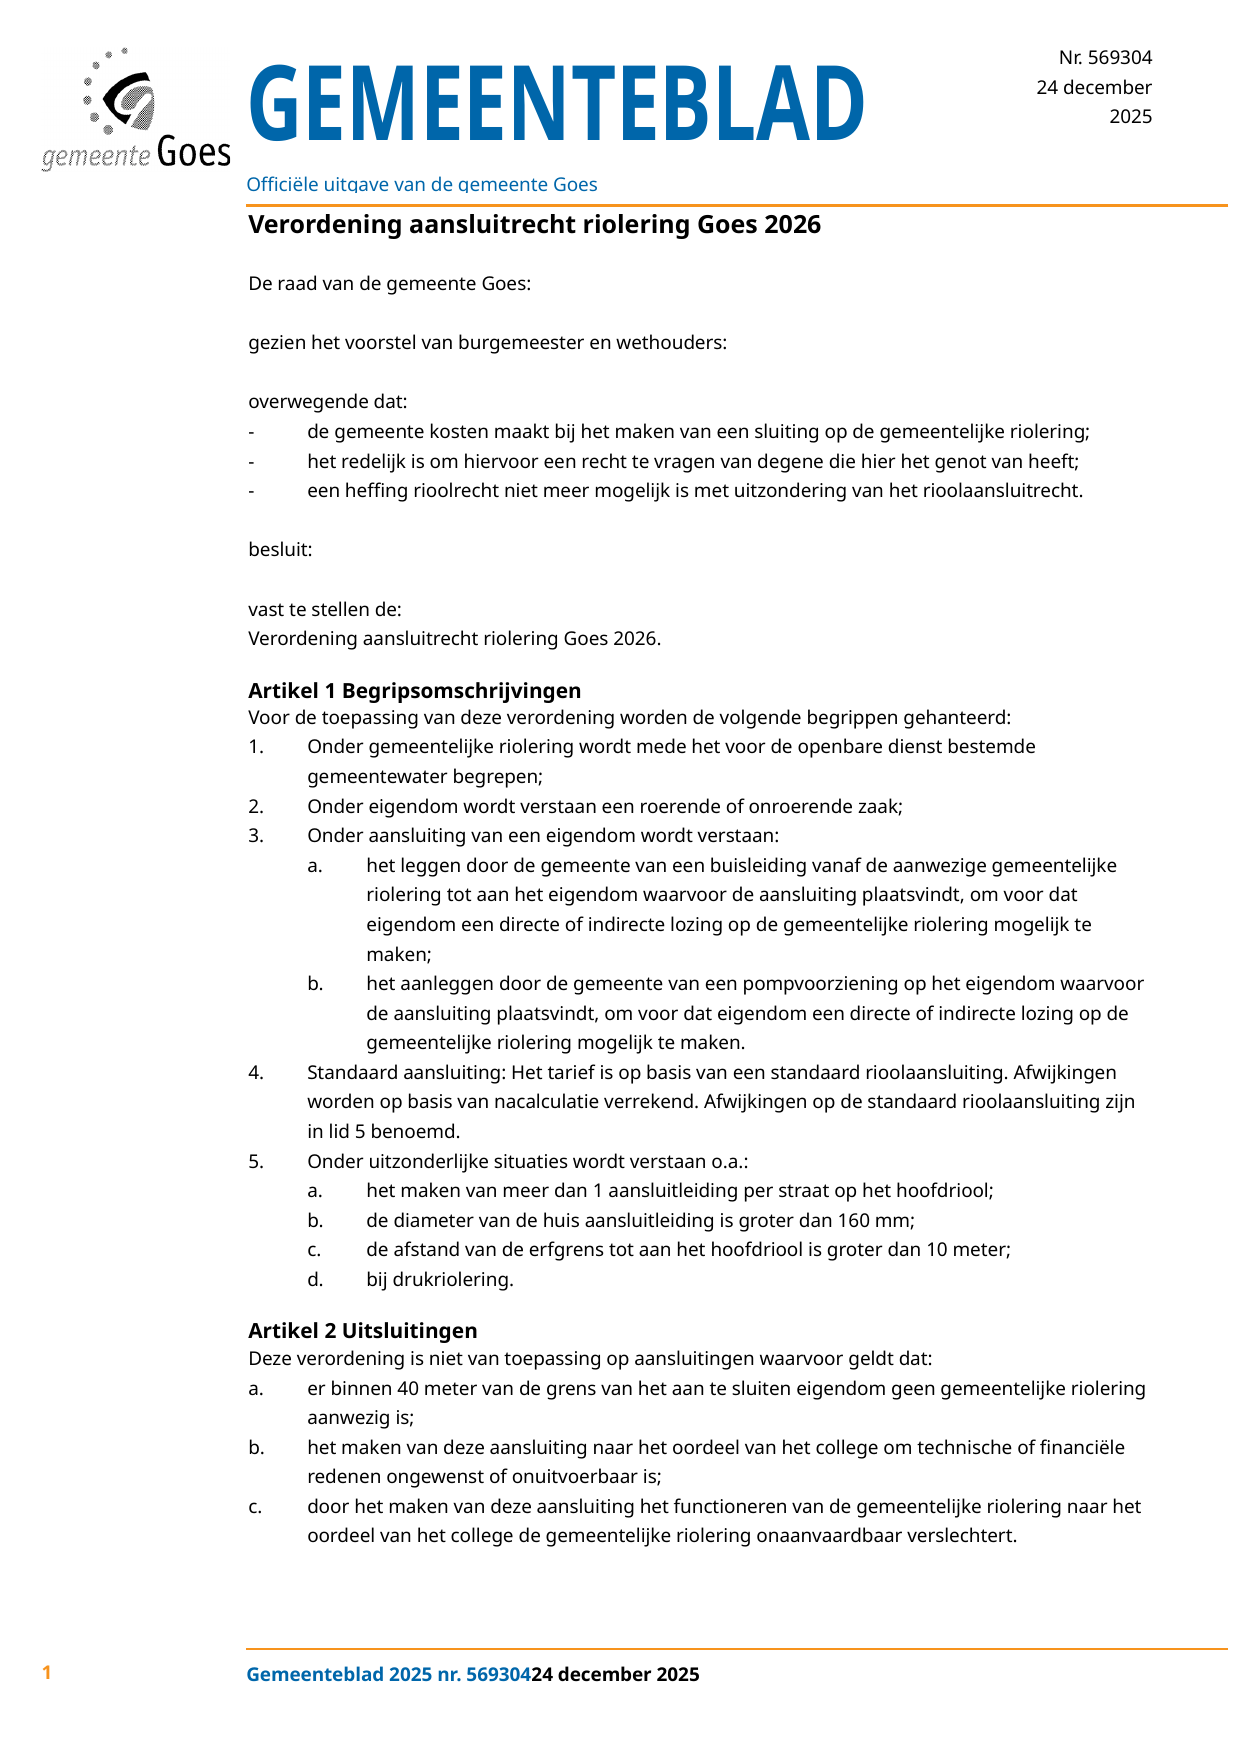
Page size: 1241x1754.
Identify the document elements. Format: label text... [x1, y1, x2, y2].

list een heffing rioolrecht niet meer mogelijk is met uitzondering van het rioolaansluitrecht. [248, 477, 1152, 503]
list de gemeente kosten maakt bij het maken van een sluiting op de gemeentelijke riolering; [248, 418, 1152, 444]
list Onder aansluiting van een eigendom wordt verstaan: [248, 822, 1152, 848]
list de diameter van de huis aansluitleiding is groter dan 160 mm; [307, 1207, 1152, 1233]
list de afstand van de erfgrens tot aan het hoofdriool is groter dan 10 meter; [307, 1237, 1152, 1262]
list Onder uitzonderlijke situaties wordt verstaan o.a.: [248, 1148, 1152, 1174]
list Standaard aansluiting: Het tarief is op basis van een standaard rioolaansluiting. Afwijkingen worden op basis van nacalculatie verrekend. Afwijkingen op de standaard rioolaansluiting zijn in lid 5 benoemd. [248, 1059, 1152, 1144]
text vast te stellen de: [248, 596, 1152, 621]
list door het maken van deze aansluiting het functioneren van de gemeentelijke riolering naar het oordeel van het college de gemeentelijke riolering onaanvaardbaar verslechtert. [248, 1493, 1152, 1548]
list het aanleggen door de gemeente van een pompvoorziening op het eigendom waarvoor de aansluiting plaatsvindt, om voor dat eigendom een directe of indirecte lozing op de gemeentelijke riolering mogelijk te maken. [307, 970, 1152, 1055]
text De raad van de gemeente Goes: [248, 270, 1152, 296]
text Artikel 1 Begripsomschrijvingen [248, 676, 1152, 704]
list het maken van meer dan 1 aansluitleiding per straat op het hoofdriool; [307, 1177, 1152, 1203]
text overwegende dat: [248, 389, 1152, 414]
text Voor de toepassing van deze verordening worden de volgende begrippen gehanteerd: [248, 704, 1152, 730]
text Verordening aansluitrecht riolering Goes 2026 [248, 207, 1152, 241]
list het redelijk is om hiervoor een recht te vragen van degene die hier het genot van heeft; [248, 448, 1152, 473]
list het maken van deze aansluiting naar het oordeel van het college om technische of financiële redenen ongewenst of onuitvoerbaar is; [248, 1434, 1152, 1489]
text besluit: [248, 537, 1152, 562]
list Onder gemeentelijke riolering wordt mede het voor de openbare dienst bestemde gemeentewater begrepen; [248, 734, 1152, 789]
list Onder eigendom wordt verstaan een roerende of onroerende zaak; [248, 793, 1152, 819]
text Verordening aansluitrecht riolering Goes 2026. [248, 625, 1152, 651]
picture [41, 47, 231, 172]
list bij drukriolering. [307, 1266, 1152, 1292]
text Artikel 2 Uitsluitingen [248, 1317, 1152, 1345]
list er binnen 40 meter van de grens van het aan te sluiten eigendom geen gemeentelijke riolering aanwezig is; [248, 1375, 1152, 1430]
list het leggen door de gemeente van een buisleiding vanaf de aanwezige gemeentelijke riolering tot aan het eigendom waarvoor de aansluiting plaatsvindt, om voor dat eigendom een directe of indirecte lozing op de gemeentelijke riolering mogelijk te maken; [307, 852, 1152, 967]
text gezien het voorstel van burgemeester en wethouders: [248, 329, 1152, 355]
text Deze verordening is niet van toepassing op aansluitingen waarvoor geldt dat: [248, 1345, 1152, 1371]
